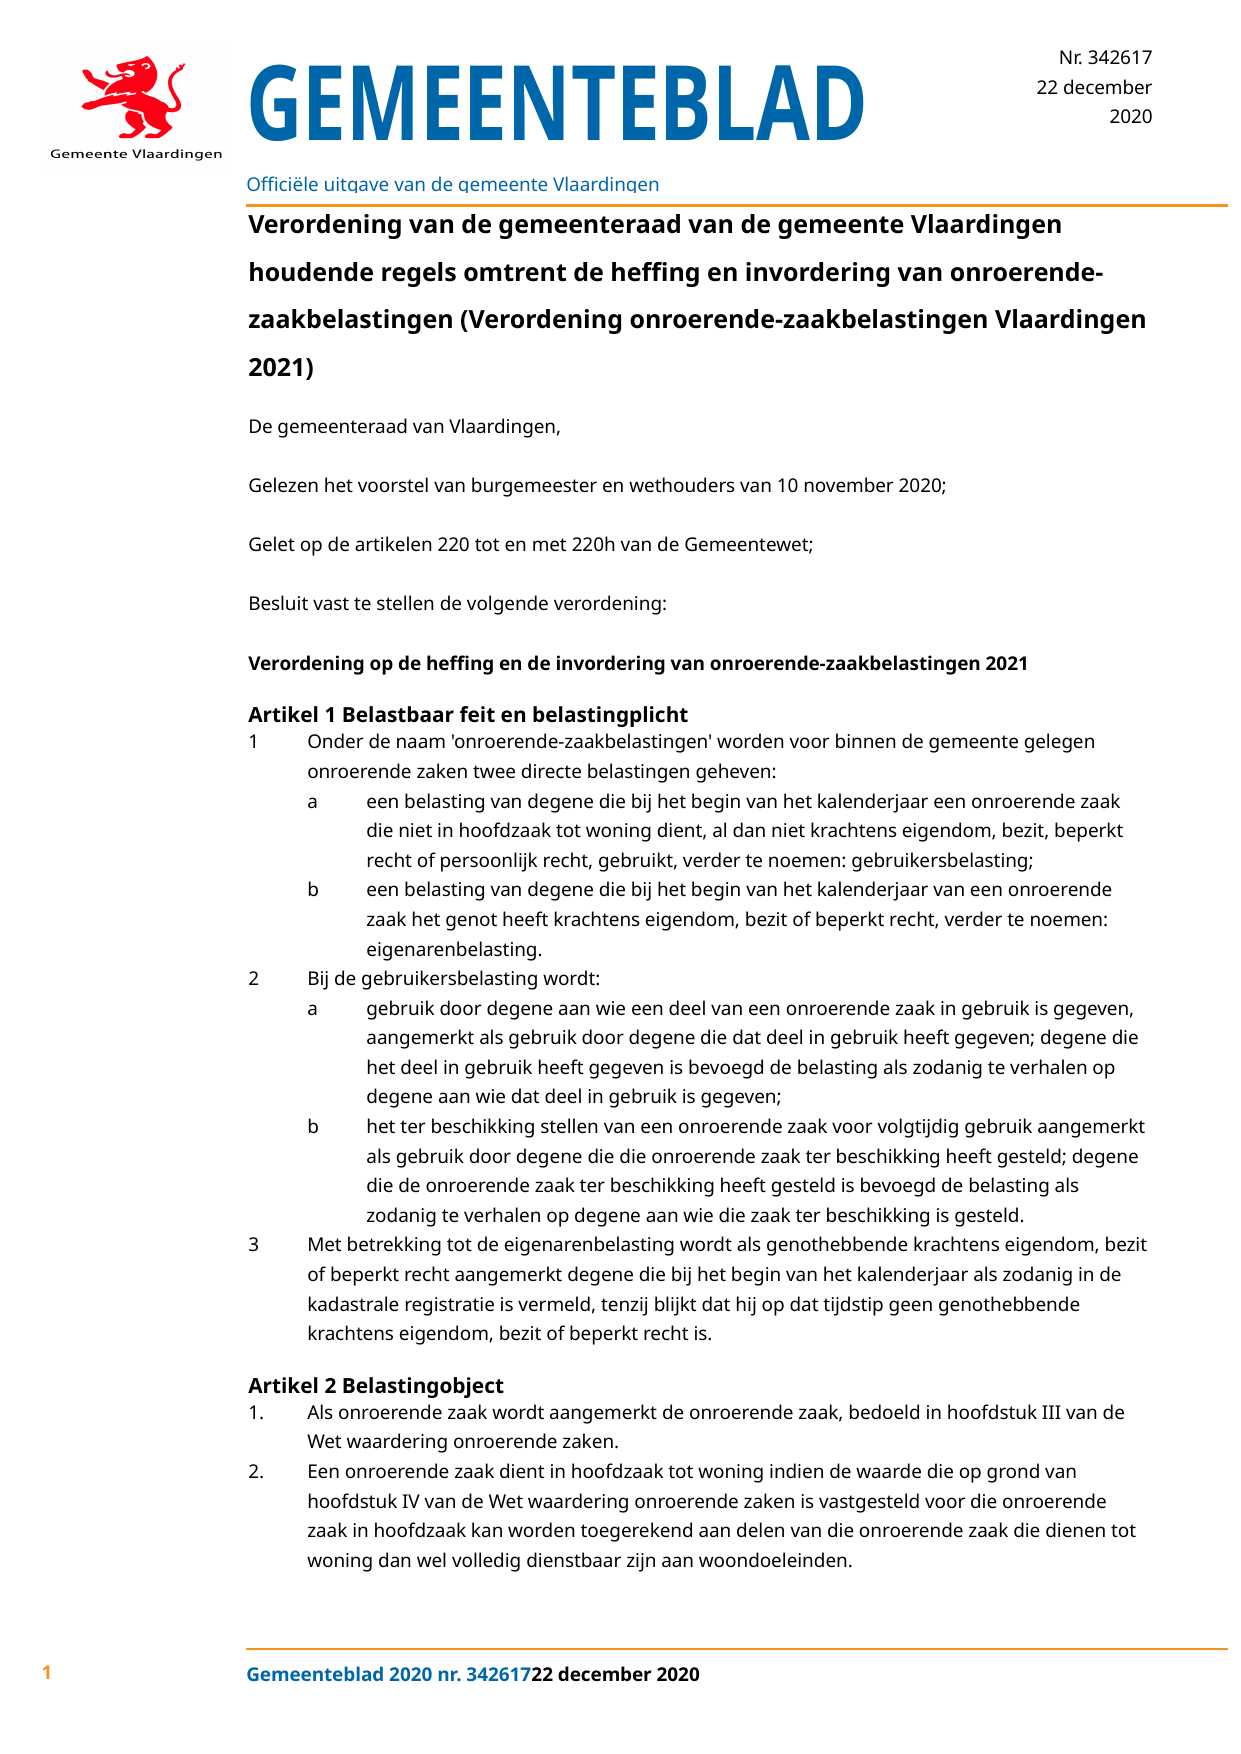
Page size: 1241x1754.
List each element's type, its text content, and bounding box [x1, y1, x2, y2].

text Gelezen het voorstel van burgemeester en wethouders van 10 november 2020; [248, 472, 1152, 498]
text Besluit vast te stellen de volgende verordening: [248, 591, 1152, 616]
text Artikel 2 Belastingobject [248, 1371, 1152, 1399]
text Verordening van de gemeenteraad van de gemeente Vlaardingen houdende regels omtrent de heffing en invordering van onroerende-zaakbelastingen (Verordening onroerende-zaakbelastingen Vlaardingen 2021) [248, 207, 1152, 384]
text Gelet op de artikelen 220 tot en met 220h van de Gemeentewet; [248, 531, 1152, 557]
list een belasting van degene die bij het begin van het kalenderjaar een onroerende zaak die niet in hoofdzaak tot woning dient, al dan niet krachtens eigendom, bezit, beperkt recht of persoonlijk recht, gebruikt, verder te noemen: gebruikersbelasting; [307, 788, 1152, 873]
list Onder de naam 'onroerende-zaakbelastingen' worden voor binnen de gemeente gelegen onroerende zaken twee directe belastingen geheven: [248, 729, 1152, 784]
text Verordening op de heffing en de invordering van onroerende-zaakbelastingen 2021 [248, 650, 1152, 676]
list het ter beschikking stellen van een onroerende zaak voor volgtijdig gebruik aangemerkt als gebruik door degene die die onroerende zaak ter beschikking heeft gesteld; degene die de onroerende zaak ter beschikking heeft gesteld is bevoegd de belasting als zodanig te verhalen op degene aan wie die zaak ter beschikking is gesteld. [307, 1113, 1152, 1228]
list een belasting van degene die bij het begin van het kalenderjaar van een onroerende zaak het genot heeft krachtens eigendom, bezit of beperkt recht, verder te noemen: eigenarenbelasting. [307, 877, 1152, 961]
text De gemeenteraad van Vlaardingen, [248, 413, 1152, 439]
list Met betrekking tot de eigenarenbelasting wordt als genothebbende krachtens eigendom, bezit of beperkt recht aangemerkt degene die bij het begin van het kalenderjaar als zodanig in de kadastrale registratie is vermeld, tenzij blijkt dat hij op dat tijdstip geen genothebbende krachtens eigendom, bezit of beperkt recht is. [248, 1232, 1152, 1346]
list Een onroerende zaak dient in hoofdzaak tot woning indien de waarde die op grond van hoofdstuk IV van de Wet waardering onroerende zaken is vastgesteld voor die onroerende zaak in hoofdzaak kan worden toegerekend aan delen van die onroerende zaak die dienen tot woning dan wel volledig dienstbaar zijn aan woondoeleinden. [248, 1458, 1152, 1573]
list Bij de gebruikersbelasting wordt: [248, 965, 1152, 991]
list gebruik door degene aan wie een deel van een onroerende zaak in gebruik is gegeven, aangemerkt als gebruik door degene die dat deel in gebruik heeft gegeven; degene die het deel in gebruik heeft gegeven is bevoegd de belasting als zodanig te verhalen op degene aan wie dat deel in gebruik is gegeven; [307, 995, 1152, 1109]
text Artikel 1 Belastbaar feit en belastingplicht [248, 700, 1152, 729]
list Als onroerende zaak wordt aangemerkt de onroerende zaak, bedoeld in hoofdstuk III van de Wet waardering onroerende zaken. [248, 1399, 1152, 1454]
picture [41, 47, 231, 172]
